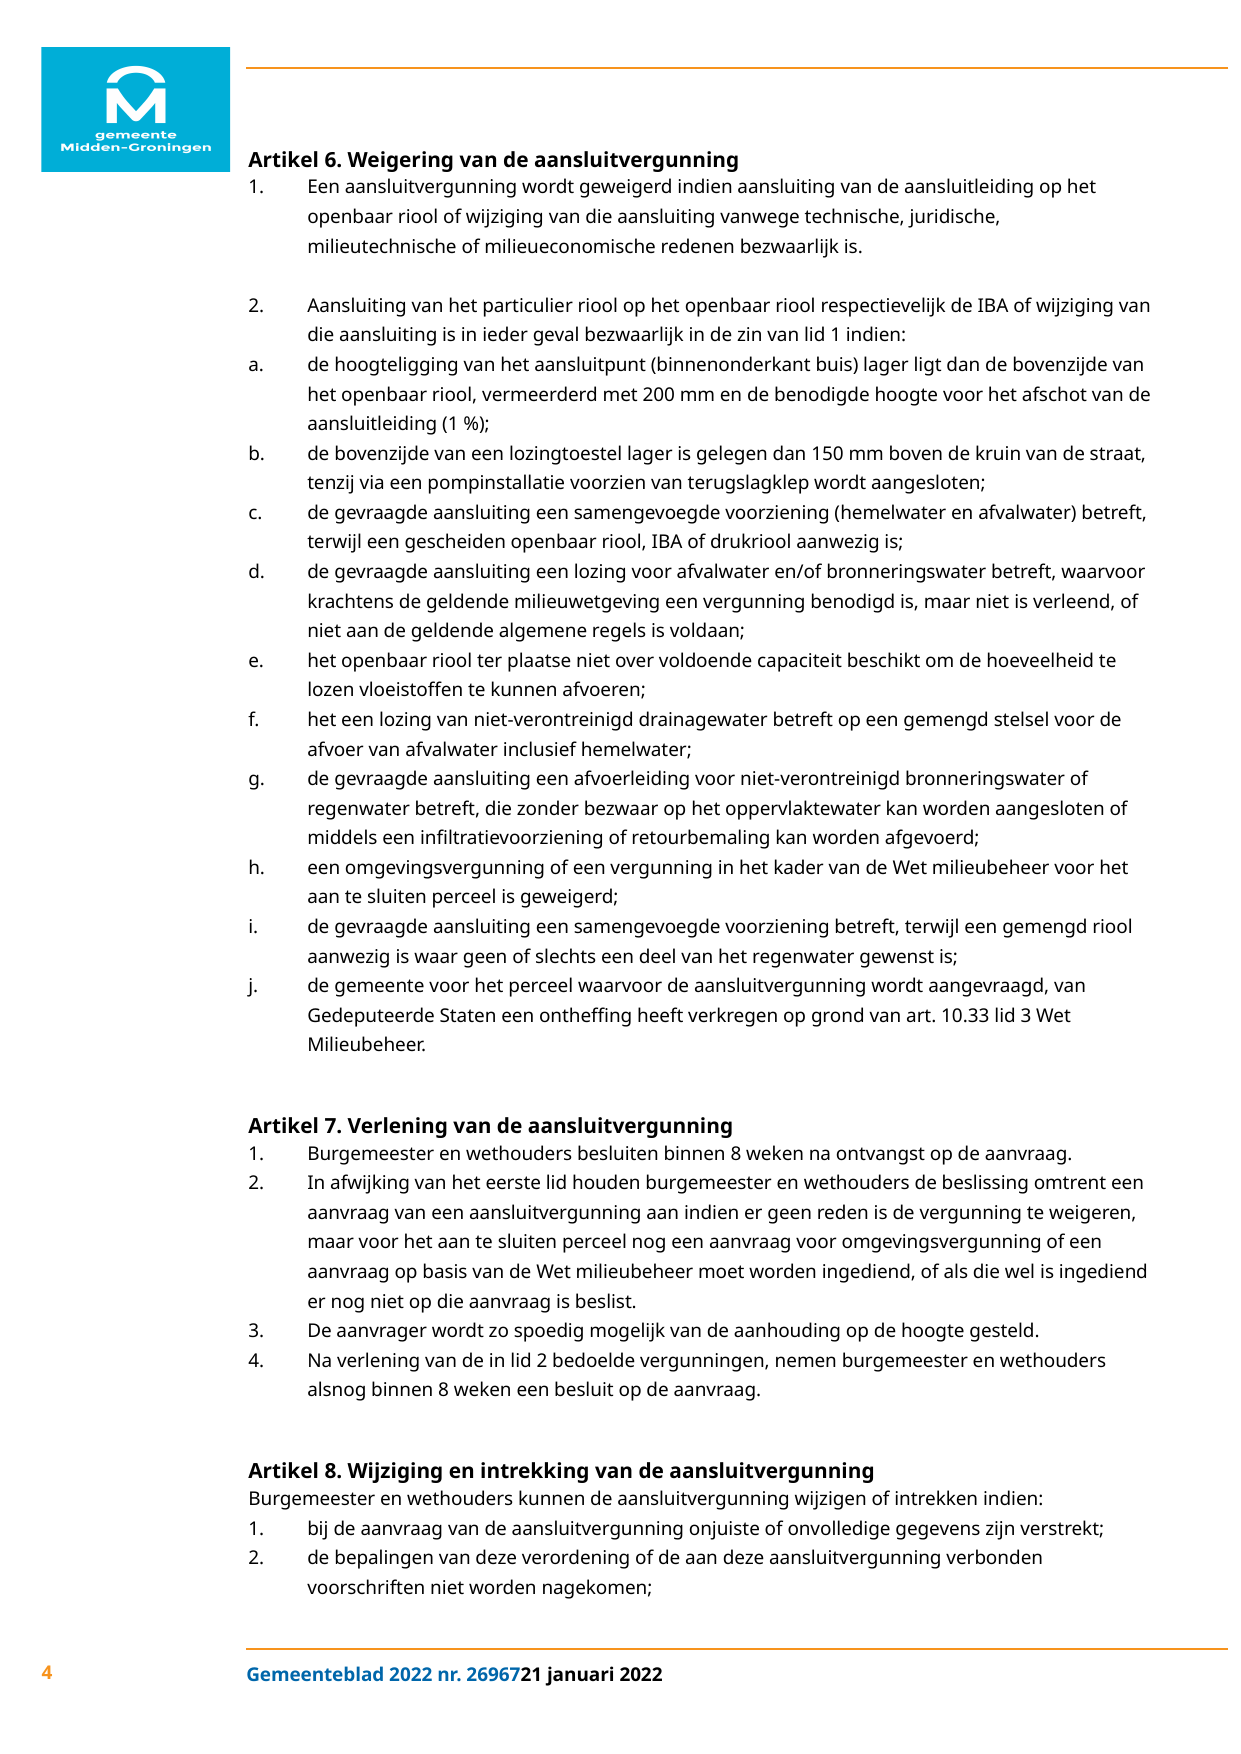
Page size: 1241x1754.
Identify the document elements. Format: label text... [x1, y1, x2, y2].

list Burgemeester en wethouders besluiten binnen 8 weken na ontvangst op de aanvraag. [248, 1140, 1152, 1166]
list de bovenzijde van een lozingtoestel lager is gelegen dan 150 mm boven de kruin van de straat, tenzij via een pompinstallatie voorzien van terugslagklep wordt aangesloten; [248, 440, 1152, 495]
text Artikel 8. Wijziging en intrekking van de aansluitvergunning [248, 1457, 1152, 1485]
list de gevraagde aansluiting een lozing voor afvalwater en/of bronneringswater betreft, waarvoor krachtens de geldende milieuwetgeving een vergunning benodigd is, maar niet is verleend, of niet aan de geldende algemene regels is voldaan; [248, 558, 1152, 643]
list De aanvrager wordt zo spoedig mogelijk van de aanhouding op de hoogte gesteld. [248, 1317, 1152, 1343]
list In afwijking van het eerste lid houden burgemeester en wethouders de beslissing omtrent een aanvraag van een aansluitvergunning aan indien er geen reden is de vergunning te weigeren, maar voor het aan te sluiten perceel nog een aanvraag voor omgevingsvergunning of een aanvraag op basis van de Wet milieubeheer moet worden ingediend, of als die wel is ingediend er nog niet op die aanvraag is beslist. [248, 1169, 1152, 1314]
list de gevraagde aansluiting een afvoerleiding voor niet-verontreinigd bronneringswater of regenwater betreft, die zonder bezwaar op het oppervlaktewater kan worden aangesloten of middels een infiltratievoorziening of retourbemaling kan worden afgevoerd; [248, 765, 1152, 850]
picture [108, 66, 164, 82]
list Aansluiting van het particulier riool op het openbaar riool respectievelijk de IBA of wijziging van die aansluiting is in ieder geval bezwaarlijk in de zin van lid 1 indien: [248, 292, 1152, 347]
list Een aansluitvergunning wordt geweigerd indien aansluiting van de aansluitleiding op het openbaar riool of wijziging van die aansluiting vanwege technische, juridische, milieutechnische of milieueconomische redenen bezwaarlijk is. [248, 174, 1152, 258]
list de gevraagde aansluiting een samengevoegde voorziening betreft, terwijl een gemengd riool aanwezig is waar geen of slechts een deel van het regenwater gewenst is; [248, 913, 1152, 968]
list bij de aanvraag van de aansluitvergunning onjuiste of onvolledige gegevens zijn verstrekt; [248, 1515, 1152, 1540]
list de bepalingen van deze verordening of de aan deze aansluitvergunning verbonden voorschriften niet worden nagekomen; [248, 1544, 1152, 1599]
list Na verlening van de in lid 2 bedoelde vergunningen, nemen burgemeester en wethouders alsnog binnen 8 weken een besluit op de aanvraag. [248, 1347, 1152, 1402]
list het openbaar riool ter plaatse niet over voldoende capaciteit beschikt om de hoeveelheid te lozen vloeistoffen te kunnen afvoeren; [248, 647, 1152, 702]
list de gevraagde aansluiting een samengevoegde voorziening (hemelwater en afvalwater) betreft, terwijl een gescheiden openbaar riool, IBA of drukriool aanwezig is; [248, 499, 1152, 554]
list de hoogteligging van het aansluitpunt (binnenonderkant buis) lager ligt dan de bovenzijde van het openbaar riool, vermeerderd met 200 mm en de benodigde hoogte voor het afschot van de aansluitleiding (1 %); [248, 351, 1152, 436]
picture [107, 89, 165, 122]
picture [184, 146, 190, 153]
text Artikel 6. Weigering van de aansluitvergunning [248, 145, 1152, 174]
text Artikel 7. Verlening van de aansluitvergunning [248, 1112, 1152, 1140]
list het een lozing van niet-verontreinigd drainagewater betreft op een gemengd stelsel voor de afvoer van afvalwater inclusief hemelwater; [248, 706, 1152, 761]
list de gemeente voor het perceel waarvoor de aansluitvergunning wordt aangevraagd, van Gedeputeerde Staten een ontheffing heeft verkregen op grond van art. 10.33 lid 3 Wet Milieubeheer. [248, 972, 1152, 1057]
list een omgevingsvergunning of een vergunning in het kader van de Wet milieubeheer voor het aan te sluiten perceel is geweigerd; [248, 854, 1152, 909]
text Burgemeester en wethouders kunnen de aansluitvergunning wijzigen of intrekken indien: [248, 1485, 1152, 1511]
